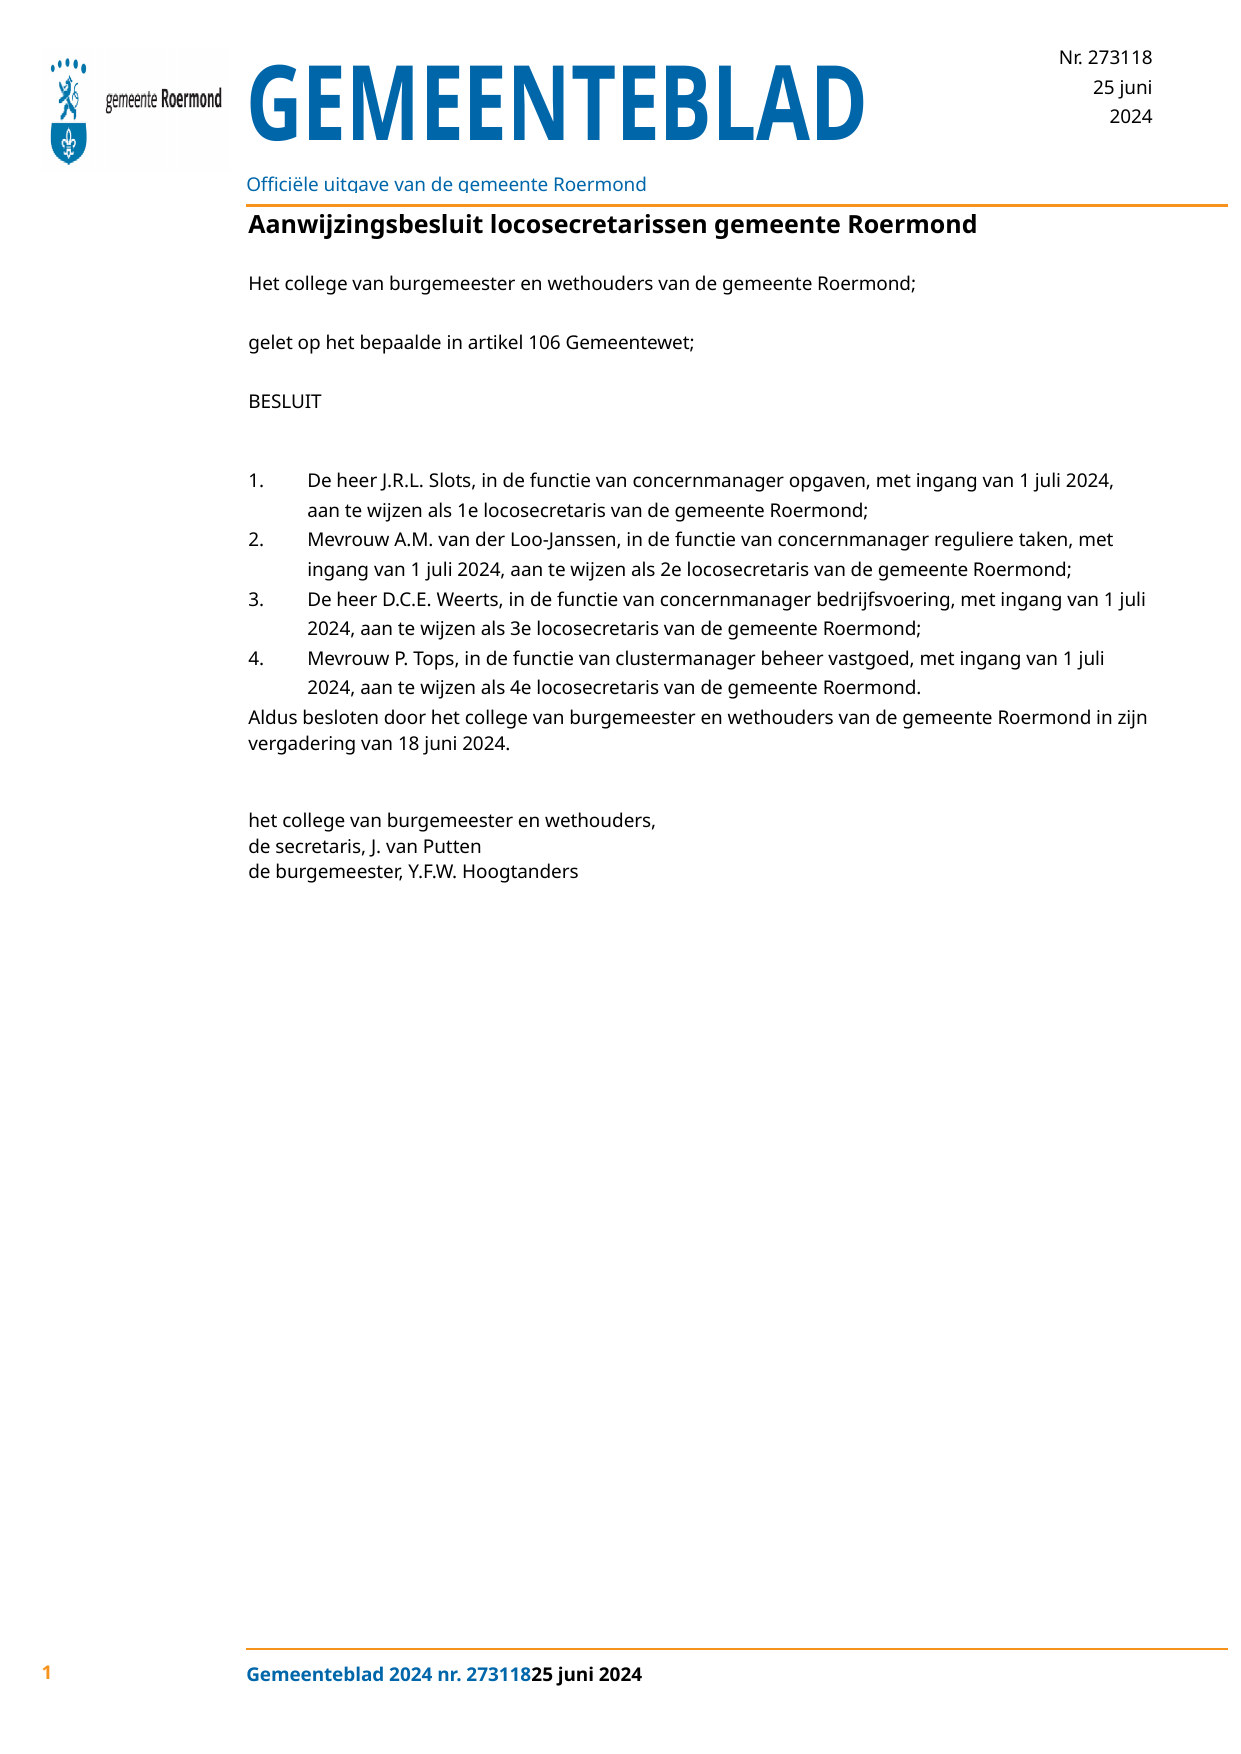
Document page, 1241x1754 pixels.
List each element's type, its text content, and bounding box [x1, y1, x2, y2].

text de burgemeester, Y.F.W. Hoogtanders [248, 858, 1152, 884]
list Mevrouw A.M. van der Loo-Janssen, in de functie van concernmanager reguliere taken, met ingang van 1 juli 2024, aan te wijzen als 2e locosecretaris van de gemeente Roermond; [248, 527, 1152, 582]
text het college van burgemeester en wethouders, [248, 807, 1152, 833]
list De heer D.C.E. Weerts, in de functie van concernmanager bedrijfsvoering, met ingang van 1 juli 2024, aan te wijzen als 3e locosecretaris van de gemeente Roermond; [248, 586, 1152, 641]
text Aldus besloten door het college van burgemeester en wethouders van de gemeente Roermond in zijn vergadering van 18 juni 2024. [248, 704, 1152, 756]
list Mevrouw P. Tops, in de functie van clustermanager beheer vastgoed, met ingang van 1 juli 2024, aan te wijzen als 4e locosecretaris van de gemeente Roermond. [248, 645, 1152, 700]
picture [41, 47, 231, 172]
text Het college van burgemeester en wethouders van de gemeente Roermond; [248, 270, 1152, 296]
text Aanwijzingsbesluit locosecretarissen gemeente Roermond [248, 207, 1152, 241]
list De heer J.R.L. Slots, in de functie van concernmanager opgaven, met ingang van 1 juli 2024, aan te wijzen als 1e locosecretaris van de gemeente Roermond; [248, 467, 1152, 523]
text de secretaris, J. van Putten [248, 833, 1152, 858]
text gelet op het bepaalde in artikel 106 Gemeentewet; [248, 329, 1152, 355]
text BESLUIT [248, 389, 1152, 414]
